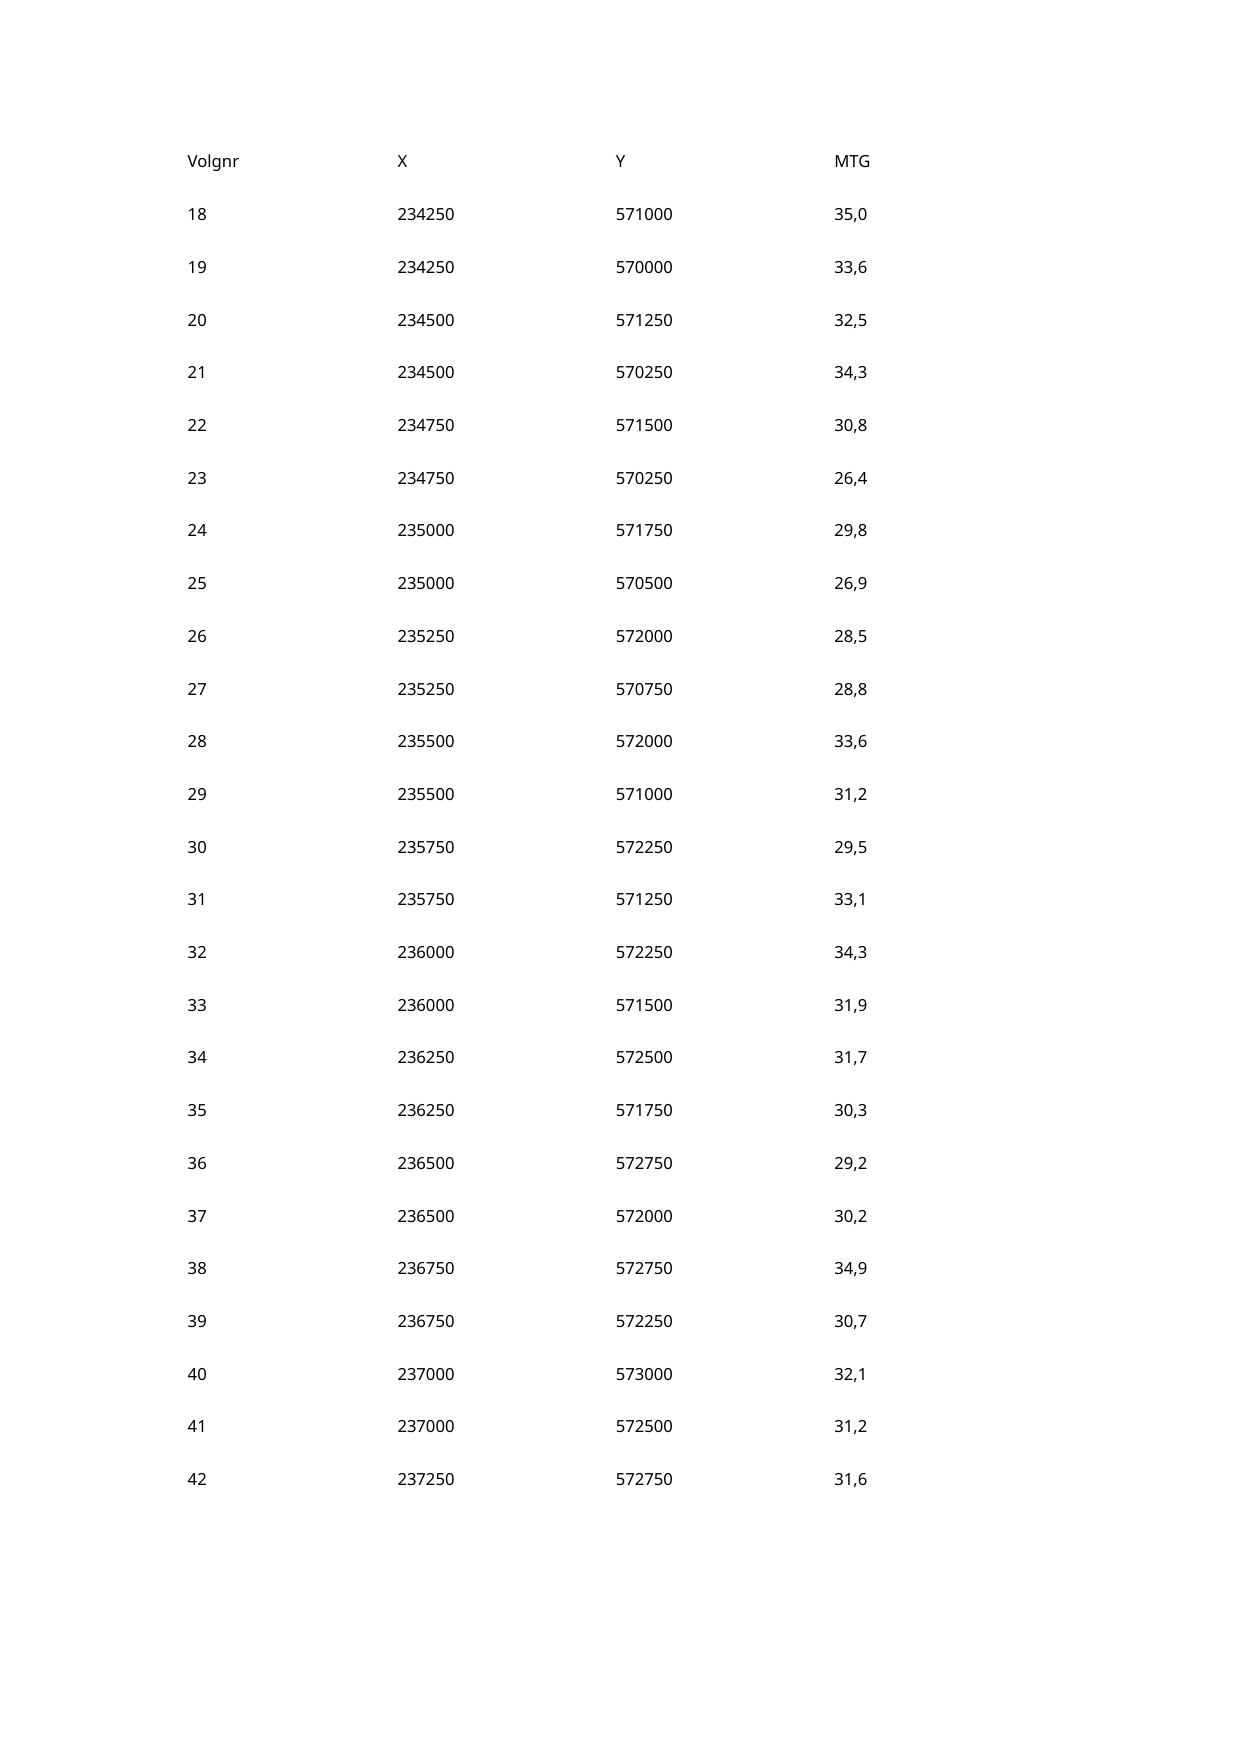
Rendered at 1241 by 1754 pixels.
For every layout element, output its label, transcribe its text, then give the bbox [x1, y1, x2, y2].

table_cell 237250 [397, 1468, 616, 1520]
table_cell 33,6 [834, 730, 1053, 782]
table_cell 24 [188, 519, 397, 572]
table_cell 235750 [397, 888, 616, 941]
table_cell 570250 [616, 466, 834, 519]
table_cell 35,0 [834, 203, 1053, 255]
table_cell 32,5 [834, 308, 1053, 361]
table_cell 573000 [616, 1362, 834, 1415]
table_cell 33,1 [834, 888, 1053, 941]
table_cell 41 [188, 1415, 397, 1468]
table_cell 235500 [397, 783, 616, 835]
table_cell 30,3 [834, 1099, 1053, 1151]
table_cell 28,8 [834, 677, 1053, 730]
table_cell 40 [188, 1362, 397, 1415]
table_cell 31,2 [834, 783, 1053, 835]
table_cell 235250 [397, 677, 616, 730]
table_cell 26 [188, 624, 397, 677]
table_cell 31,2 [834, 1415, 1053, 1468]
table_cell 21 [188, 361, 397, 413]
table_cell 28 [188, 730, 397, 782]
table_cell 571000 [616, 203, 834, 255]
table_cell 570500 [616, 572, 834, 624]
table_cell 234250 [397, 203, 616, 255]
table_cell 236750 [397, 1257, 616, 1309]
table_cell 33,6 [834, 255, 1053, 308]
table_cell 30,2 [834, 1204, 1053, 1257]
table_cell 236000 [397, 941, 616, 993]
table_cell 20 [188, 308, 397, 361]
table_cell 570000 [616, 255, 834, 308]
table_cell 235750 [397, 835, 616, 888]
table_cell 34,3 [834, 361, 1053, 413]
table_cell 34,3 [834, 941, 1053, 993]
table_header Volgnr [188, 150, 397, 203]
table_cell 26,4 [834, 466, 1053, 519]
table_cell 572250 [616, 835, 834, 888]
table_cell 31 [188, 888, 397, 941]
table_cell 27 [188, 677, 397, 730]
table_cell 31,9 [834, 993, 1053, 1046]
table_cell 572250 [616, 1310, 834, 1362]
table_cell 235000 [397, 572, 616, 624]
table_cell 572000 [616, 730, 834, 782]
table_cell 31,6 [834, 1468, 1053, 1520]
table_cell 234750 [397, 414, 616, 466]
table_cell 236250 [397, 1046, 616, 1099]
table_cell 235500 [397, 730, 616, 782]
table_cell 572750 [616, 1151, 834, 1204]
table_cell 39 [188, 1310, 397, 1362]
table_cell 236250 [397, 1099, 616, 1151]
table_cell 570750 [616, 677, 834, 730]
table_cell 235250 [397, 624, 616, 677]
table_cell 234500 [397, 361, 616, 413]
table_cell 34,9 [834, 1257, 1053, 1309]
table_cell 234250 [397, 255, 616, 308]
table_cell 28,5 [834, 624, 1053, 677]
table_cell 29,5 [834, 835, 1053, 888]
table_cell 570250 [616, 361, 834, 413]
table_header Y [616, 150, 834, 203]
table_cell 19 [188, 255, 397, 308]
table_cell 572250 [616, 941, 834, 993]
table_cell 38 [188, 1257, 397, 1309]
table_cell 572500 [616, 1046, 834, 1099]
table_cell 33 [188, 993, 397, 1046]
table_cell 235000 [397, 519, 616, 572]
table_cell 572500 [616, 1415, 834, 1468]
table_header X [397, 150, 616, 203]
table_cell 234750 [397, 466, 616, 519]
table_cell 29,2 [834, 1151, 1053, 1204]
table_cell 234500 [397, 308, 616, 361]
table_cell 30 [188, 835, 397, 888]
table_cell 42 [188, 1468, 397, 1520]
table_cell 22 [188, 414, 397, 466]
table_cell 572000 [616, 624, 834, 677]
table_cell 236500 [397, 1204, 616, 1257]
table_cell 37 [188, 1204, 397, 1257]
table_cell 34 [188, 1046, 397, 1099]
table_cell 36 [188, 1151, 397, 1204]
table_cell 25 [188, 572, 397, 624]
table_cell 571250 [616, 888, 834, 941]
table_cell 236750 [397, 1310, 616, 1362]
table_cell 571750 [616, 1099, 834, 1151]
table_cell 29 [188, 783, 397, 835]
table_cell 237000 [397, 1362, 616, 1415]
table_cell 30,8 [834, 414, 1053, 466]
table_cell 32 [188, 941, 397, 993]
table_cell 571500 [616, 414, 834, 466]
table_header MTG [834, 150, 1053, 203]
table_cell 26,9 [834, 572, 1053, 624]
table_cell 35 [188, 1099, 397, 1151]
table_cell 571750 [616, 519, 834, 572]
table_cell 30,7 [834, 1310, 1053, 1362]
table_cell 237000 [397, 1415, 616, 1468]
table_cell 572000 [616, 1204, 834, 1257]
table_cell 571500 [616, 993, 834, 1046]
table_cell 571250 [616, 308, 834, 361]
table_cell 32,1 [834, 1362, 1053, 1415]
table_cell 572750 [616, 1257, 834, 1309]
table_cell 23 [188, 466, 397, 519]
table_cell 29,8 [834, 519, 1053, 572]
table_cell 18 [188, 203, 397, 255]
table_cell 572750 [616, 1468, 834, 1520]
table_cell 236500 [397, 1151, 616, 1204]
table_cell 31,7 [834, 1046, 1053, 1099]
table_cell 571000 [616, 783, 834, 835]
table_cell 236000 [397, 993, 616, 1046]
